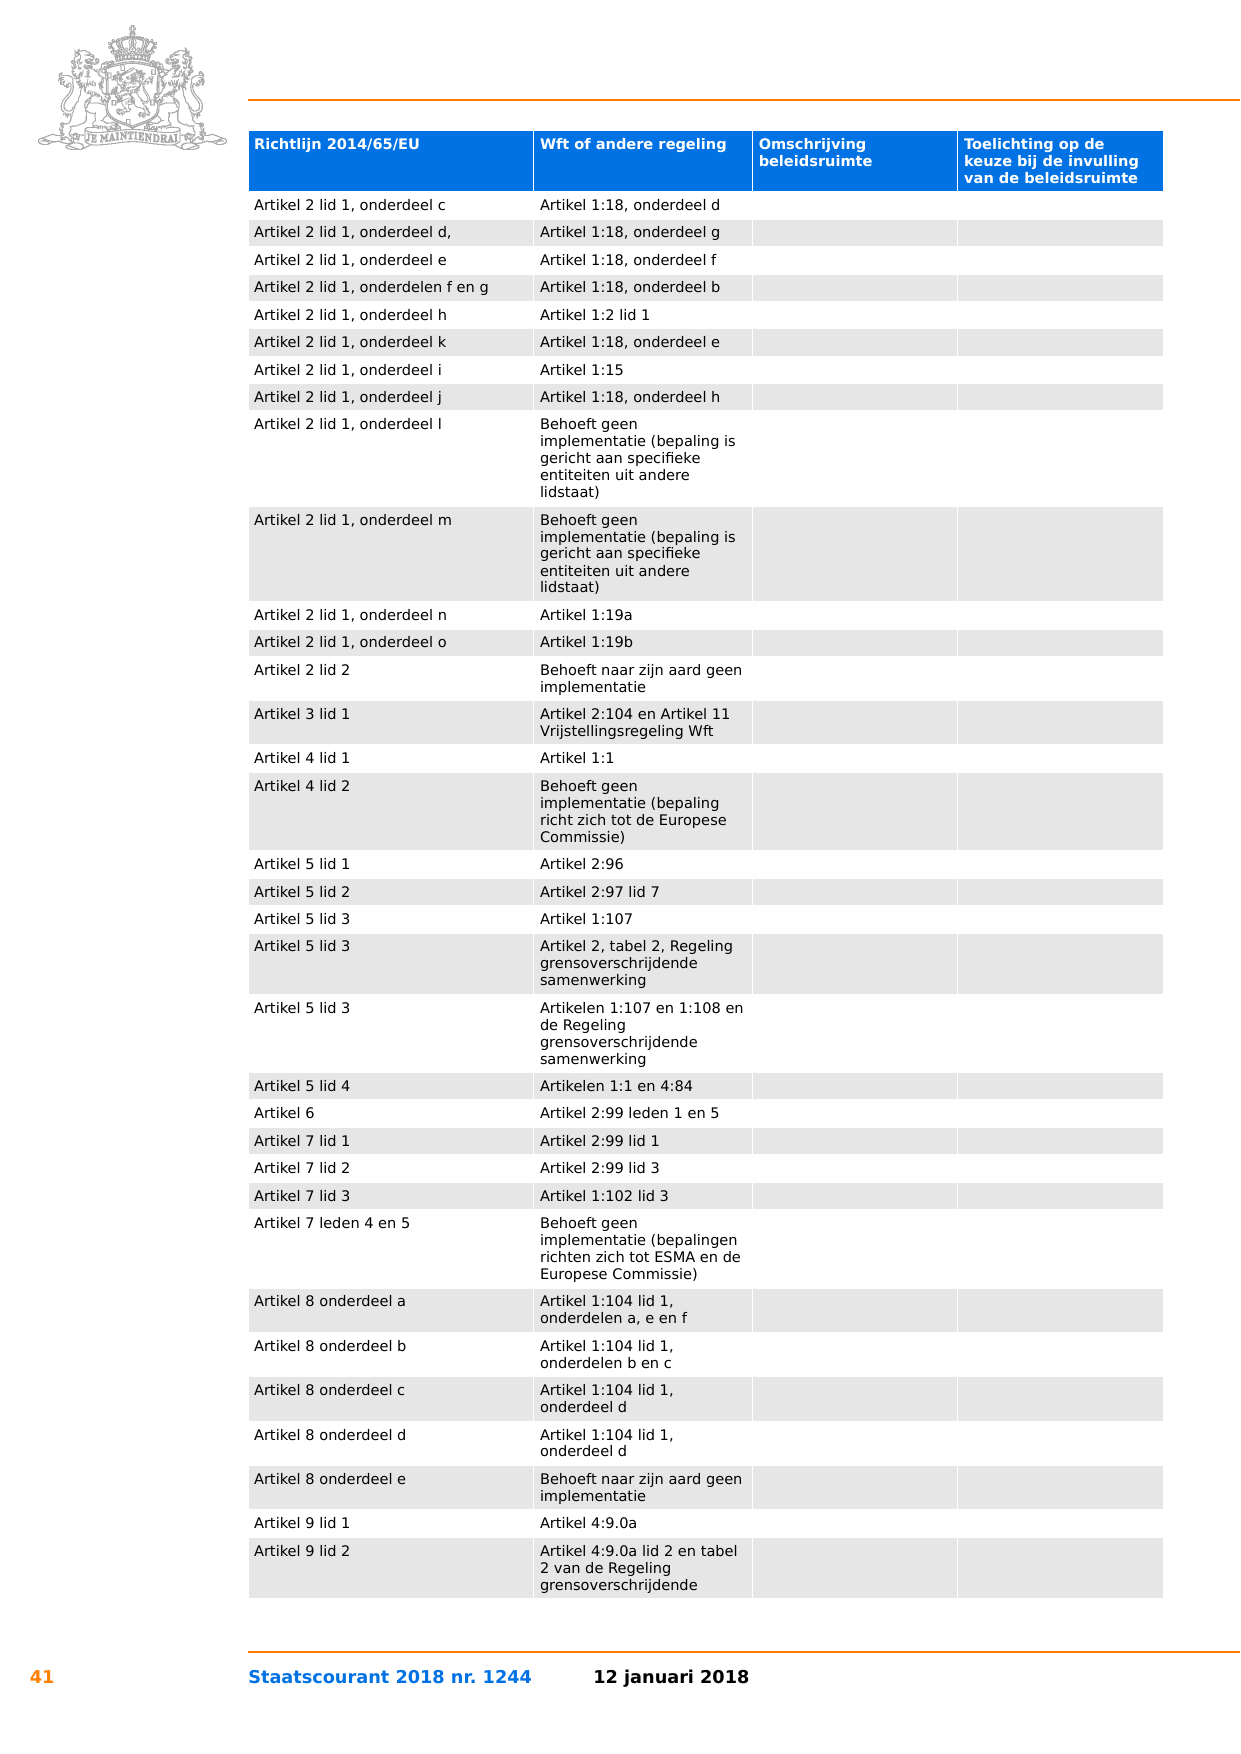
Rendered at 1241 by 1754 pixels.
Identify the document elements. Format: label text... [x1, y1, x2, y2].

table_cell Artikel 5 lid 3 [249, 906, 533, 932]
table_cell [958, 1183, 1163, 1209]
table_cell [958, 1289, 1163, 1332]
table_cell Behoeft geen implementatie (bepaling is gericht aan specifieke entiteiten uit andere lidstaat) [534, 507, 752, 601]
table_cell Artikel 1:18, onderdeel e [534, 329, 752, 356]
table_cell Artikel 2:99 lid 3 [534, 1155, 752, 1182]
table_cell [753, 995, 957, 1072]
table_cell [753, 275, 957, 301]
table_cell Artikel 9 lid 1 [249, 1510, 533, 1537]
table_cell Behoeft geen implementatie (bepalingen richten zich tot ESMA en de Europese Commissie) [534, 1210, 752, 1287]
table_cell [753, 220, 957, 246]
table_cell Artikel 3 lid 1 [249, 701, 533, 744]
table_cell [958, 630, 1163, 656]
table_cell Artikel 2 lid 1, onderdelen f en g [249, 275, 533, 301]
table_cell [753, 1128, 957, 1154]
table_cell [753, 329, 957, 356]
table_cell [958, 247, 1163, 273]
table_cell [958, 1155, 1163, 1182]
table_header Richtlijn 2014/65/EU [249, 131, 533, 191]
table_cell Artikel 1:104 lid 1, onderdelen b en c [534, 1333, 752, 1376]
table_cell [958, 995, 1163, 1072]
table_cell [958, 1538, 1163, 1598]
table_cell Artikel 1:102 lid 3 [534, 1183, 752, 1209]
table_cell Artikel 2 lid 1, onderdeel j [249, 384, 533, 410]
table_cell Artikel 1:19a [534, 602, 752, 628]
table_cell [753, 906, 957, 932]
table_cell [753, 602, 957, 628]
table_cell Artikel 4:9.0a [534, 1510, 752, 1537]
table_cell Artikelen 1:107 en 1:108 en de Regeling grensoverschrijdende samenwerking [534, 995, 752, 1072]
table_cell Artikel 2 lid 1, onderdeel l [249, 411, 533, 506]
table_cell [753, 302, 957, 328]
table_cell Artikel 1:18, onderdeel b [534, 275, 752, 301]
table_cell Artikelen 1:1 en 4:84 [534, 1073, 752, 1099]
table_cell [753, 247, 957, 273]
table_cell Artikel 1:18, onderdeel g [534, 220, 752, 246]
table_cell [958, 329, 1163, 356]
table_cell Artikel 2:97 lid 7 [534, 879, 752, 905]
table_cell [753, 701, 957, 744]
table_cell [958, 602, 1163, 628]
table_cell [753, 773, 957, 850]
table_cell [753, 1466, 957, 1509]
table_cell [958, 773, 1163, 850]
table_cell Artikel 8 onderdeel a [249, 1289, 533, 1332]
table_cell Artikel 2:104 en Artikel 11 Vrijstellingsregeling Wft [534, 701, 752, 744]
table_cell Artikel 2 lid 1, onderdeel d, [249, 220, 533, 246]
table_cell Artikel 1:19b [534, 630, 752, 656]
table_cell [753, 1333, 957, 1376]
table_cell Behoeft geen implementatie (bepaling is gericht aan specifieke entiteiten uit andere lidstaat) [534, 411, 752, 506]
table_cell Artikel 8 onderdeel e [249, 1466, 533, 1509]
table_cell Artikel 4 lid 1 [249, 746, 533, 772]
table_cell [958, 934, 1163, 994]
table_cell [958, 275, 1163, 301]
table_cell Artikel 1:1 [534, 746, 752, 772]
table_cell Artikel 7 leden 4 en 5 [249, 1210, 533, 1287]
table_cell [753, 1101, 957, 1127]
table_cell [753, 411, 957, 506]
table_cell [753, 1210, 957, 1287]
table_cell Artikel 2 lid 1, onderdeel i [249, 357, 533, 383]
table_cell Artikel 2:99 leden 1 en 5 [534, 1101, 752, 1127]
table_cell Artikel 2 lid 1, onderdeel h [249, 302, 533, 328]
table_cell [958, 357, 1163, 383]
table_cell [958, 1510, 1163, 1537]
table_cell [958, 384, 1163, 410]
table_cell [753, 630, 957, 656]
table_cell [753, 746, 957, 772]
table_cell Artikel 2:96 [534, 851, 752, 878]
table_cell [753, 1289, 957, 1332]
table_cell Artikel 2 lid 1, onderdeel k [249, 329, 533, 356]
table_cell [753, 507, 957, 601]
table_cell Artikel 8 onderdeel b [249, 1333, 533, 1376]
table_cell [958, 1210, 1163, 1287]
table_cell [958, 701, 1163, 744]
table_cell [958, 1333, 1163, 1376]
table_cell [753, 1183, 957, 1209]
table_cell Artikel 5 lid 1 [249, 851, 533, 878]
table_cell Artikel 4:9.0a lid 2 en tabel 2 van de Regeling grensoverschrijdende [534, 1538, 752, 1598]
table_cell Artikel 2:99 lid 1 [534, 1128, 752, 1154]
table_cell [958, 879, 1163, 905]
table_cell Artikel 1:15 [534, 357, 752, 383]
table_cell Artikel 8 onderdeel d [249, 1422, 533, 1465]
table_cell [753, 1538, 957, 1598]
table_cell [958, 1128, 1163, 1154]
table_cell Artikel 2 lid 1, onderdeel o [249, 630, 533, 656]
table_cell [958, 1422, 1163, 1465]
table_cell [958, 1073, 1163, 1099]
table_cell Behoeft naar zijn aard geen implementatie [534, 657, 752, 700]
table_cell [753, 192, 957, 219]
table_cell Artikel 2 lid 1, onderdeel c [249, 192, 533, 219]
table_cell [958, 1101, 1163, 1127]
table_cell [958, 1377, 1163, 1421]
table_cell [753, 851, 957, 878]
table_cell [753, 934, 957, 994]
table_cell Artikel 1:104 lid 1, onderdeel d [534, 1377, 752, 1421]
table_cell Behoeft geen implementatie (bepaling richt zich tot de Europese Commissie) [534, 773, 752, 850]
table_cell [958, 657, 1163, 700]
table_cell Artikel 6 [249, 1101, 533, 1127]
table_cell Artikel 5 lid 3 [249, 934, 533, 994]
table_cell Artikel 5 lid 2 [249, 879, 533, 905]
table_header Wft of andere regeling [534, 131, 752, 191]
table_cell [958, 746, 1163, 772]
table_header Omschrijving beleidsruimte [753, 131, 957, 191]
table_cell Artikel 2 lid 1, onderdeel n [249, 602, 533, 628]
table_cell Artikel 1:107 [534, 906, 752, 932]
table_cell [753, 1422, 957, 1465]
table_cell [753, 1073, 957, 1099]
table_cell Artikel 5 lid 3 [249, 995, 533, 1072]
table_header Toelichting op de keuze bij de invulling van de beleidsruimte [958, 131, 1163, 191]
table_cell Artikel 5 lid 4 [249, 1073, 533, 1099]
table_cell Artikel 1:18, onderdeel h [534, 384, 752, 410]
table_cell [958, 192, 1163, 219]
table_cell Artikel 1:18, onderdeel f [534, 247, 752, 273]
table_cell [753, 1155, 957, 1182]
table_cell [958, 851, 1163, 878]
table_cell [753, 357, 957, 383]
table_cell [958, 302, 1163, 328]
table_cell Artikel 1:104 lid 1, onderdelen a, e en f [534, 1289, 752, 1332]
table_cell Artikel 2 lid 1, onderdeel e [249, 247, 533, 273]
table_cell Artikel 7 lid 2 [249, 1155, 533, 1182]
table_cell Artikel 9 lid 2 [249, 1538, 533, 1598]
table_cell Artikel 8 onderdeel c [249, 1377, 533, 1421]
table_cell Artikel 7 lid 3 [249, 1183, 533, 1209]
picture [38, 25, 227, 150]
table_cell [958, 507, 1163, 601]
table_cell Artikel 2 lid 1, onderdeel m [249, 507, 533, 601]
table_cell [958, 411, 1163, 506]
table_cell Artikel 4 lid 2 [249, 773, 533, 850]
table_cell [753, 879, 957, 905]
table_cell Behoeft naar zijn aard geen implementatie [534, 1466, 752, 1509]
table_cell Artikel 2 lid 2 [249, 657, 533, 700]
table_cell [958, 220, 1163, 246]
table_cell Artikel 7 lid 1 [249, 1128, 533, 1154]
table_cell [753, 1377, 957, 1421]
table_cell Artikel 1:2 lid 1 [534, 302, 752, 328]
table_cell Artikel 2, tabel 2, Regeling grensoverschrijdende samenwerking [534, 934, 752, 994]
table_cell [753, 1510, 957, 1537]
table_cell [753, 657, 957, 700]
table_cell Artikel 1:104 lid 1, onderdeel d [534, 1422, 752, 1465]
table_cell [753, 384, 957, 410]
table_cell [958, 906, 1163, 932]
table_cell [958, 1466, 1163, 1509]
table_cell Artikel 1:18, onderdeel d [534, 192, 752, 219]
